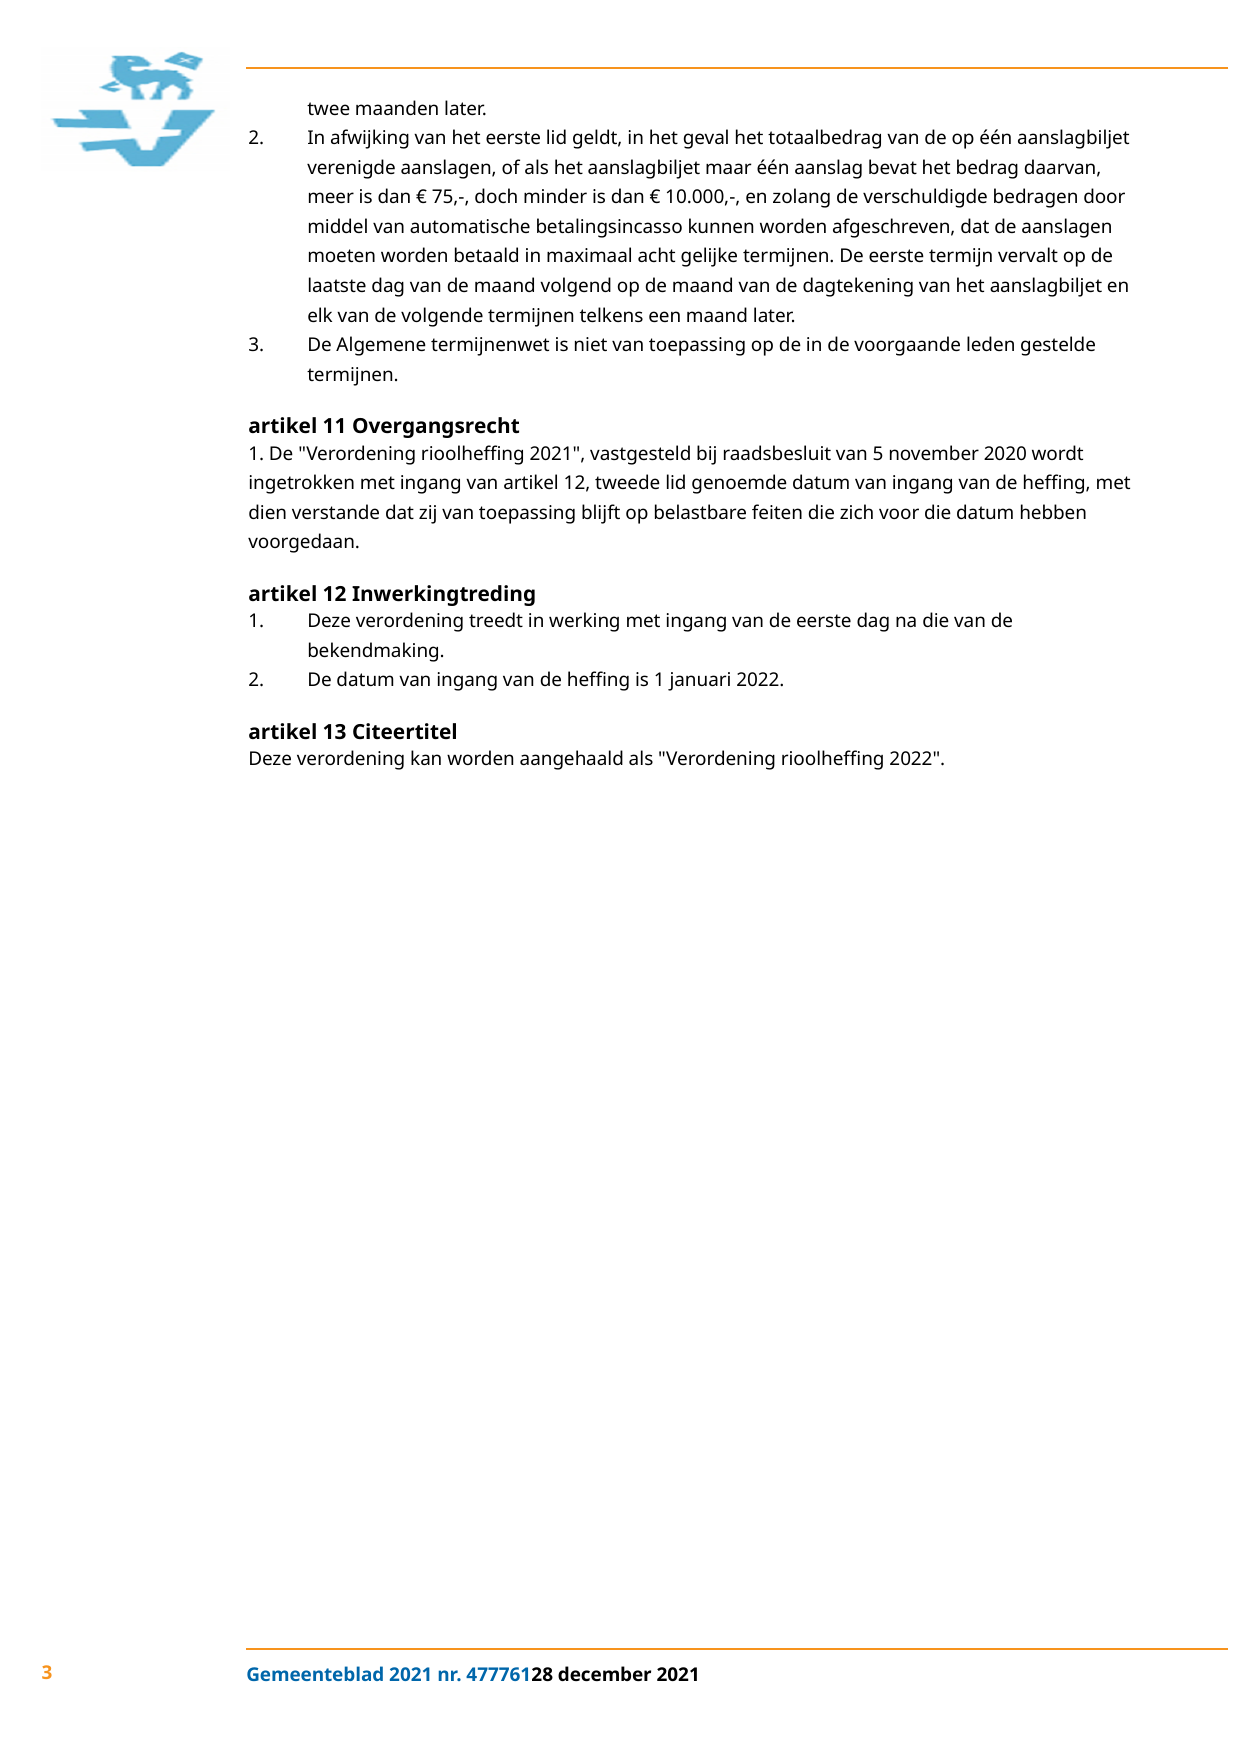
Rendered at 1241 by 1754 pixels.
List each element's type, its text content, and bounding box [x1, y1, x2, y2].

text artikel 13 Citeertitel [248, 717, 1152, 746]
list Deze verordening treedt in werking met ingang van de eerste dag na die van de bekendmaking. [248, 607, 1152, 663]
text artikel 12 Inwerkingtreding [248, 579, 1152, 607]
list De Algemene termijnenwet is niet van toepassing op de in de voorgaande leden gestelde termijnen. [248, 331, 1152, 387]
picture [41, 47, 231, 172]
text artikel 11 Overgangsrecht [248, 411, 1152, 440]
text Deze verordening kan worden aangehaald als "Verordening rioolheffing 2022". [248, 746, 1152, 771]
list twee maanden later. [248, 95, 1152, 121]
list De datum van ingang van de heffing is 1 januari 2022. [248, 667, 1152, 692]
list In afwijking van het eerste lid geldt, in het geval het totaalbedrag van de op één aanslagbiljet verenigde aanslagen, of als het aanslagbiljet maar één aanslag bevat het bedrag daarvan, meer is dan € 75,-, doch minder is dan € 10.000,-, en zolang de verschuldigde bedragen door middel van automatische betalingsincasso kunnen worden afgeschreven, dat de aanslagen moeten worden betaald in maximaal acht gelijke termijnen. De eerste termijn vervalt op de laatste dag van de maand volgend op de maand van de dagtekening van het aanslagbiljet en elk van de volgende termijnen telkens een maand later. [248, 124, 1152, 328]
text 1. De "Verordening rioolheffing 2021", vastgesteld bij raadsbesluit van 5 november 2020 wordt ingetrokken met ingang van artikel 12, tweede lid genoemde datum van ingang van de heffing, met dien verstande dat zij van toepassing blijft op belastbare feiten die zich voor die datum hebben voorgedaan. [248, 440, 1152, 554]
